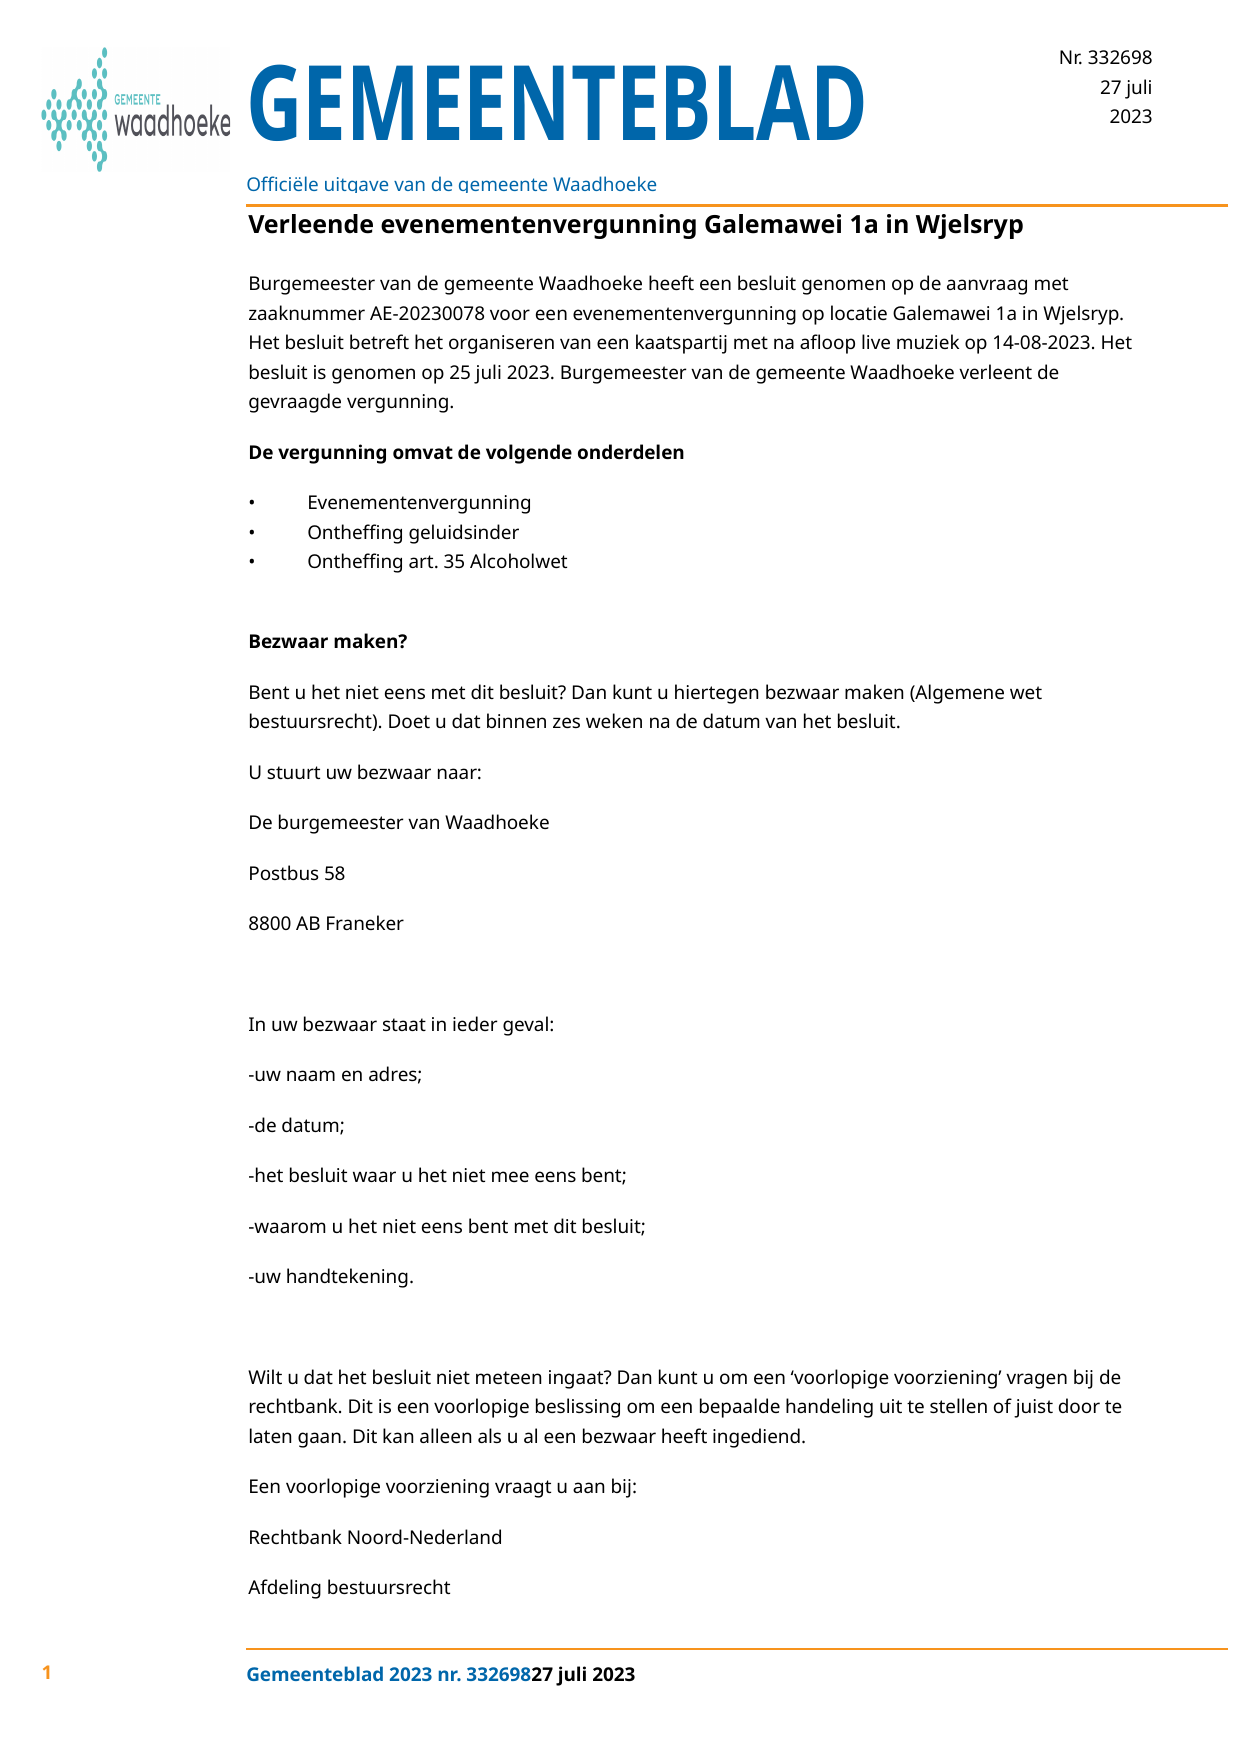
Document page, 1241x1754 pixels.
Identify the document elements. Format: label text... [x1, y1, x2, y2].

text Een voorlopige voorziening vraagt u aan bij: [248, 1474, 1152, 1499]
text Burgemeester van de gemeente Waadhoeke heeft een besluit genomen op de aanvraag met zaaknummer AE-20230078 voor een evenementenvergunning op locatie Galemawei 1a in Wjelsryp. Het besluit betreft het organiseren van een kaatspartij met na afloop live muziek op 14-08-2023. Het besluit is genomen op 25 juli 2023. Burgemeester van de gemeente Waadhoeke verleent de gevraagde vergunning. [248, 270, 1152, 414]
list Ontheffing art. 35 Alcoholwet [248, 549, 1152, 574]
text De burgemeester van Waadhoeke [248, 809, 1152, 835]
text -uw naam en adres; [248, 1062, 1152, 1087]
text -de datum; [248, 1112, 1152, 1138]
text U stuurt uw bezwaar naar: [248, 759, 1152, 785]
text De vergunning omvat de volgende onderdelen [248, 439, 1152, 465]
text Bezwaar maken? [248, 629, 1152, 654]
text -waarom u het niet eens bent met dit besluit; [248, 1213, 1152, 1238]
text Verleende evenementenvergunning Galemawei 1a in Wjelsryp [248, 207, 1152, 241]
text Rechtbank Noord-Nederland [248, 1524, 1152, 1550]
text -uw handtekening. [248, 1263, 1152, 1289]
list Evenementenvergunning [248, 489, 1152, 515]
text Postbus 58 [248, 860, 1152, 886]
text -het besluit waar u het niet mee eens bent; [248, 1162, 1152, 1188]
text Bent u het niet eens met dit besluit? Dan kunt u hiertegen bezwaar maken (Algemene wet bestuursrecht). Doet u dat binnen zes weken na de datum van het besluit. [248, 679, 1152, 734]
picture [41, 47, 231, 172]
text Wilt u dat het besluit niet meteen ingaat? Dan kunt u om een ‘voorlopige voorziening’ vragen bij de rechtbank. Dit is een voorlopige beslissing om een bepaalde handeling uit te stellen of juist door te laten gaan. Dit kan alleen als u al een bezwaar heeft ingediend. [248, 1364, 1152, 1449]
list Ontheffing geluidsinder [248, 519, 1152, 545]
text Afdeling bestuursrecht [248, 1574, 1152, 1600]
text In uw bezwaar staat in ieder geval: [248, 1011, 1152, 1037]
text 8800 AB Franeker [248, 910, 1152, 936]
